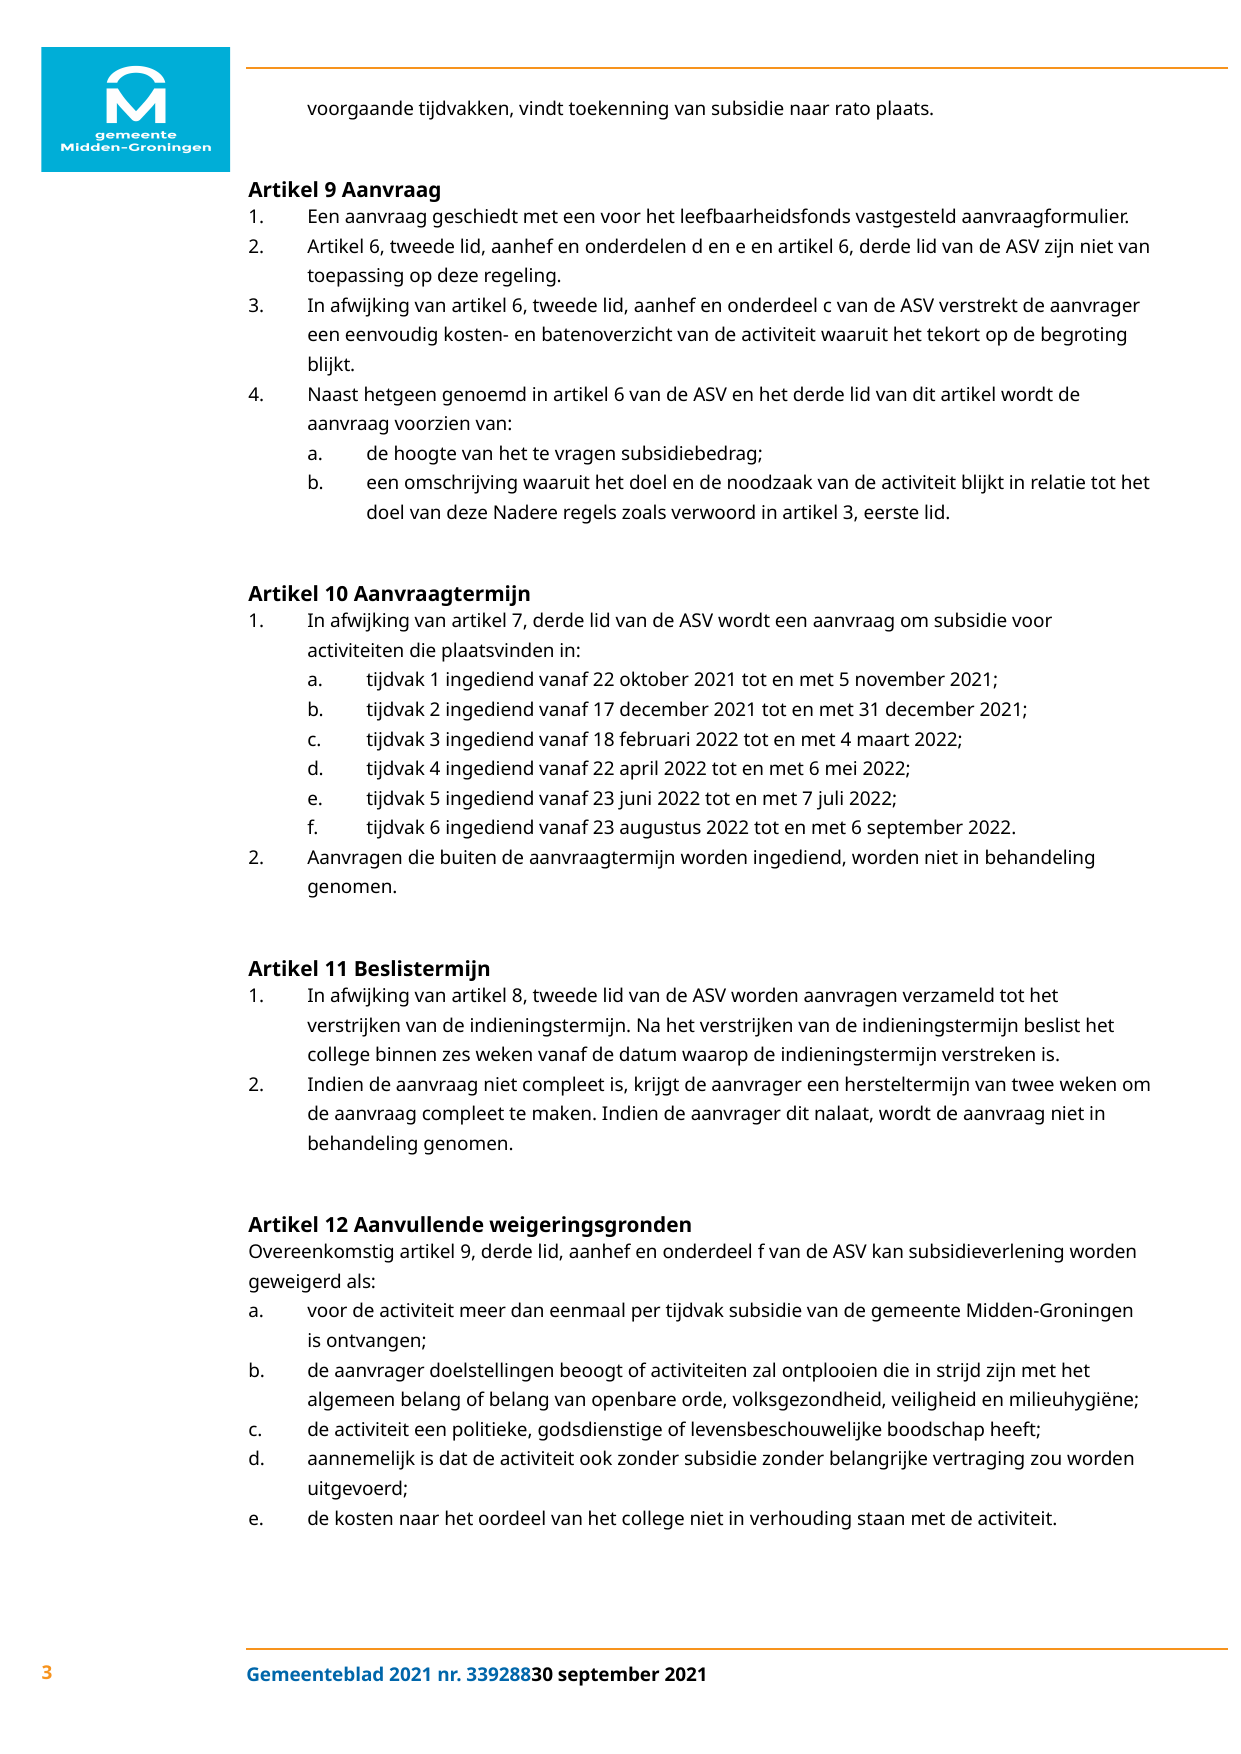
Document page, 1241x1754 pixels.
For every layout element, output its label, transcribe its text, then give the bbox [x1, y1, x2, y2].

list tijdvak 1 ingediend vanaf 22 oktober 2021 tot en met 5 november 2021; [307, 667, 1152, 692]
list tijdvak 5 ingediend vanaf 23 juni 2022 tot en met 7 juli 2022; [307, 785, 1152, 811]
list Aanvragen die buiten de aanvraagtermijn worden ingediend, worden niet in behandeling genomen. [248, 844, 1152, 899]
list In afwijking van artikel 8, tweede lid van de ASV worden aanvragen verzameld tot het verstrijken van de indieningstermijn. Na het verstrijken van de indieningstermijn beslist het college binnen zes weken vanaf de datum waarop de indieningstermijn verstreken is. [248, 982, 1152, 1067]
text Artikel 11 Beslistermijn [248, 954, 1152, 982]
text Artikel 9 Aanvraag [248, 175, 1152, 203]
picture [107, 89, 165, 122]
list tijdvak 2 ingediend vanaf 17 december 2021 tot en met 31 december 2021; [307, 696, 1152, 722]
list voorgaande tijdvakken, vindt toekenning van subsidie naar rato plaats. [248, 95, 1152, 121]
text Artikel 12 Aanvullende weigeringsgronden [248, 1210, 1152, 1238]
list de activiteit een politieke, godsdienstige of levensbeschouwelijke boodschap heeft; [248, 1416, 1152, 1442]
list In afwijking van artikel 7, derde lid van de ASV wordt een aanvraag om subsidie voor activiteiten die plaatsvinden in: [248, 607, 1152, 663]
list tijdvak 4 ingediend vanaf 22 april 2022 tot en met 6 mei 2022; [307, 755, 1152, 781]
list de aanvrager doelstellingen beoogt of activiteiten zal ontplooien die in strijd zijn met het algemeen belang of belang van openbare orde, volksgezondheid, veiligheid en milieuhygiëne; [248, 1357, 1152, 1412]
text Artikel 10 Aanvraagtermijn [248, 579, 1152, 607]
list voor de activiteit meer dan eenmaal per tijdvak subsidie van de gemeente Midden-Groningen is ontvangen; [248, 1298, 1152, 1353]
list tijdvak 3 ingediend vanaf 18 februari 2022 tot en met 4 maart 2022; [307, 726, 1152, 752]
list aannemelijk is dat de activiteit ook zonder subsidie zonder belangrijke vertraging zou worden uitgevoerd; [248, 1446, 1152, 1501]
list In afwijking van artikel 6, tweede lid, aanhef en onderdeel c van de ASV verstrekt de aanvrager een eenvoudig kosten- en batenoverzicht van de activiteit waaruit het tekort op de begroting blijkt. [248, 292, 1152, 377]
picture [184, 146, 190, 153]
list Een aanvraag geschiedt met een voor het leefbaarheidsfonds vastgesteld aanvraagformulier. [248, 203, 1152, 229]
list tijdvak 6 ingediend vanaf 23 augustus 2022 tot en met 6 september 2022. [307, 814, 1152, 840]
list de hoogte van het te vragen subsidiebedrag; [307, 440, 1152, 466]
list Naast hetgeen genoemd in artikel 6 van de ASV en het derde lid van dit artikel wordt de aanvraag voorzien van: [248, 381, 1152, 436]
list de kosten naar het oordeel van het college niet in verhouding staan met de activiteit. [248, 1505, 1152, 1531]
picture [108, 66, 164, 82]
list een omschrijving waaruit het doel en de noodzaak van de activiteit blijkt in relatie tot het doel van deze Nadere regels zoals verwoord in artikel 3, eerste lid. [307, 469, 1152, 525]
list Artikel 6, tweede lid, aanhef en onderdelen d en e en artikel 6, derde lid van de ASV zijn niet van toepassing op deze regeling. [248, 233, 1152, 288]
text Overeenkomstig artikel 9, derde lid, aanhef en onderdeel f van de ASV kan subsidieverlening worden geweigerd als: [248, 1238, 1152, 1294]
list Indien de aanvraag niet compleet is, krijgt de aanvrager een hersteltermijn van twee weken om de aanvraag compleet te maken. Indien de aanvrager dit nalaat, wordt de aanvraag niet in behandeling genomen. [248, 1071, 1152, 1156]
